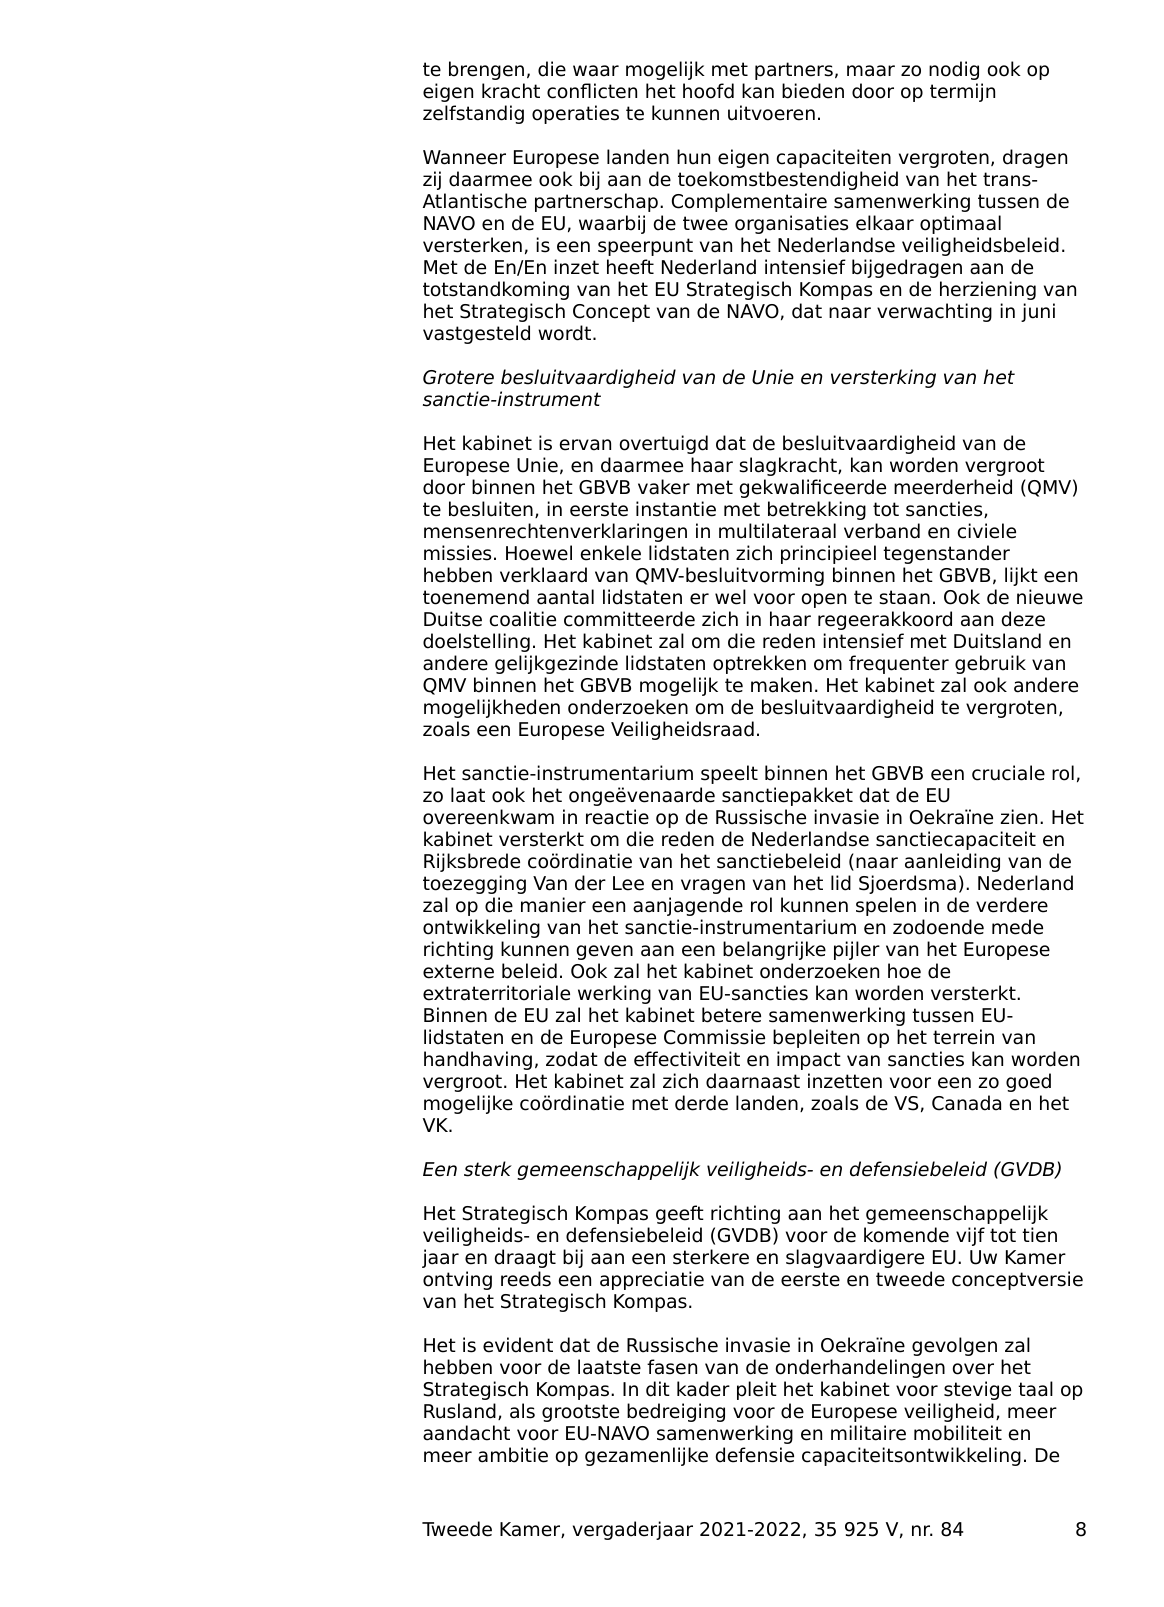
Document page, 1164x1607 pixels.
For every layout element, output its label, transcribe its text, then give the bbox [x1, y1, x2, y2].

subtitle Grotere besluitvaardigheid van de Unie en versterking van het sanctie-instrument [422, 367, 1087, 411]
text Wanneer Europese landen hun eigen capaciteiten vergroten, dragen zij daarmee ook bij aan de toekomstbestendigheid van het trans-Atlantische partnerschap. Complementaire samenwerking tussen de NAVO en de EU, waarbij de twee organisaties elkaar optimaal versterken, is een speerpunt van het Nederlandse veiligheidsbeleid. Met de En/En inzet heeft Nederland intensief bijgedragen aan de totstandkoming van het EU Strategisch Kompas en de herziening van het Strategisch Concept van de NAVO, dat naar verwachting in juni vastgesteld wordt. [422, 147, 1087, 345]
text Het is evident dat de Russische invasie in Oekraïne gevolgen zal hebben voor de laatste fasen van de onderhandelingen over het Strategisch Kompas. In dit kader pleit het kabinet voor stevige taal op Rusland, als grootste bedreiging voor de Europese veiligheid, meer aandacht voor EU-NAVO samenwerking en militaire mobiliteit en meer ambitie op gezamenlijke defensie capaciteitsontwikkeling. De [422, 1335, 1087, 1467]
text Het kabinet is ervan overtuigd dat de besluitvaardigheid van de Europese Unie, en daarmee haar slagkracht, kan worden vergroot door binnen het GBVB vaker met gekwalificeerde meerderheid (QMV) te besluiten, in eerste instantie met betrekking tot sancties, mensenrechtenverklaringen in multilateraal verband en civiele missies. Hoewel enkele lidstaten zich principieel tegenstander hebben verklaard van QMV-besluitvorming binnen het GBVB, lijkt een toenemend aantal lidstaten er wel voor open te staan. Ook de nieuwe Duitse coalitie committeerde zich in haar regeerakkoord aan deze doelstelling. Het kabinet zal om die reden intensief met Duitsland en andere gelijkgezinde lidstaten optrekken om frequenter gebruik van QMV binnen het GBVB mogelijk te maken. Het kabinet zal ook andere mogelijkheden onderzoeken om de besluitvaardigheid te vergroten, zoals een Europese Veiligheidsraad. [422, 433, 1087, 741]
text Het sanctie-instrumentarium speelt binnen het GBVB een cruciale rol, zo laat ook het ongeëvenaarde sanctiepakket dat de EU overeenkwam in reactie op de Russische invasie in Oekraïne zien. Het kabinet versterkt om die reden de Nederlandse sanctiecapaciteit en Rijksbrede coördinatie van het sanctiebeleid (naar aanleiding van de toezegging Van der Lee en vragen van het lid Sjoerdsma). Nederland zal op die manier een aanjagende rol kunnen spelen in de verdere ontwikkeling van het sanctie-instrumentarium en zodoende mede richting kunnen geven aan een belangrijke pijler van het Europese externe beleid. Ook zal het kabinet onderzoeken hoe de extraterritoriale werking van EU-sancties kan worden versterkt. Binnen de EU zal het kabinet betere samenwerking tussen EU-lidstaten en de Europese Commissie bepleiten op het terrein van handhaving, zodat de effectiviteit en impact van sancties kan worden vergroot. Het kabinet zal zich daarnaast inzetten voor een zo goed mogelijke coördinatie met derde landen, zoals de VS, Canada en het VK. [422, 763, 1087, 1137]
subtitle Een sterk gemeenschappelijk veiligheids- en defensiebeleid (GVDB) [422, 1159, 1087, 1181]
text Het Strategisch Kompas geeft richting aan het gemeenschappelijk veiligheids- en defensiebeleid (GVDB) voor de komende vijf tot tien jaar en draagt bij aan een sterkere en slagvaardigere EU. Uw Kamer ontving reeds een appreciatie van de eerste en tweede conceptversie van het Strategisch Kompas. [422, 1203, 1087, 1313]
text te brengen, die waar mogelijk met partners, maar zo nodig ook op eigen kracht conflicten het hoofd kan bieden door op termijn zelfstandig operaties te kunnen uitvoeren. [422, 59, 1087, 125]
